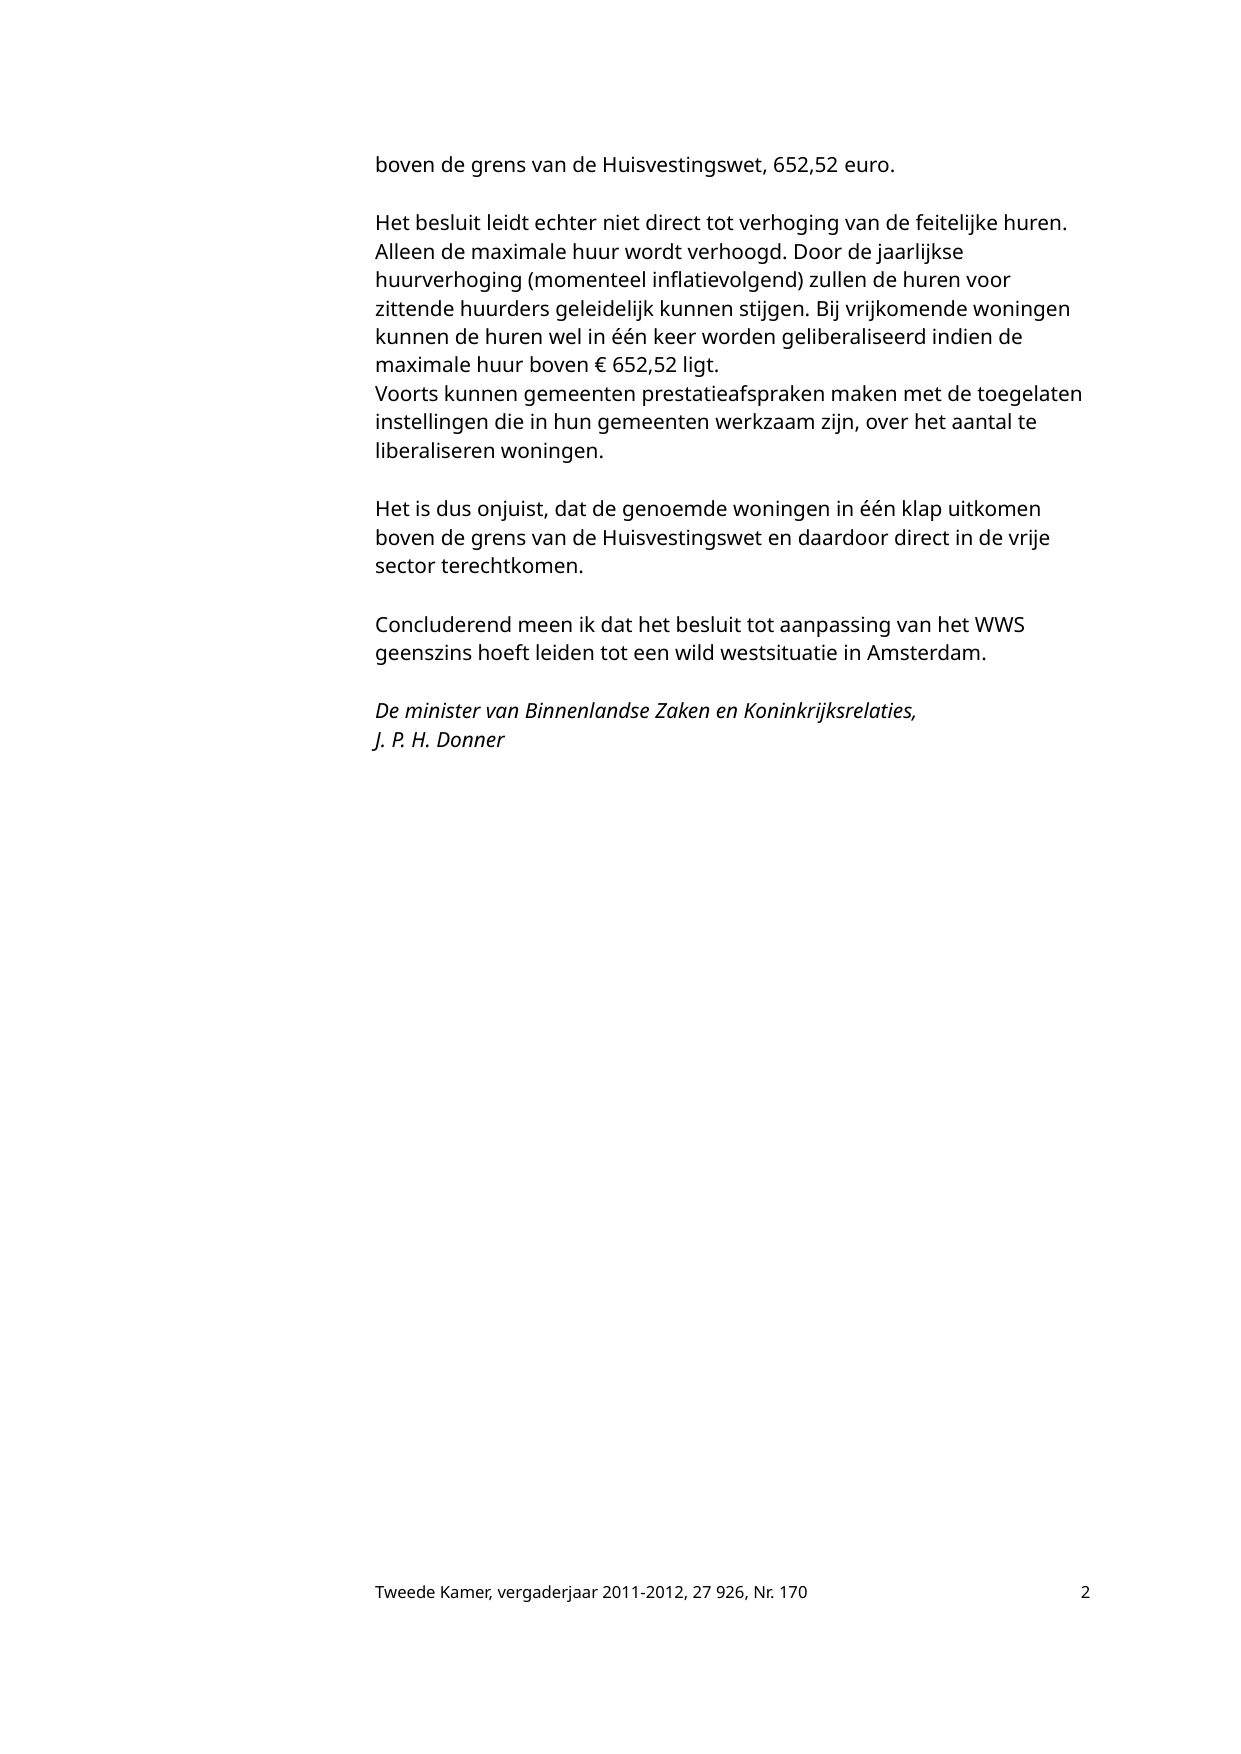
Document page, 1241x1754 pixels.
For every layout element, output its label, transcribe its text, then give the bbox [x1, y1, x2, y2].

text Het is dus onjuist, dat de genoemde woningen in één klap uitkomen boven de grens van de Huisvestingswet en daardoor direct in de vrije sector terechtkomen. [375, 494, 1090, 580]
text Het besluit leidt echter niet direct tot verhoging van de feitelijke huren. Alleen de maximale huur wordt verhoogd. Door de jaarlijkse huurverhoging (momenteel inflatievolgend) zullen de huren voor zittende huurders geleidelijk kunnen stijgen. Bij vrijkomende woningen kunnen de huren wel in één keer worden geliberaliseerd indien de maximale huur boven € 652,52 ligt. [375, 208, 1090, 379]
text Voorts kunnen gemeenten prestatieafspraken maken met de toegelaten instellingen die in hun gemeenten werkzaam zijn, over het aantal te liberaliseren woningen. [375, 379, 1090, 464]
text J. P. H. Donner [375, 725, 1090, 753]
text Concluderend meen ik dat het besluit tot aanpassing van het WWS geenszins hoeft leiden tot een wild westsituatie in Amsterdam. [375, 610, 1090, 667]
text De minister van Binnenlandse Zaken en Koninkrijksrelaties, [375, 697, 1090, 725]
text boven de grens van de Huisvestingswet, 652,52 euro. [375, 150, 1090, 178]
